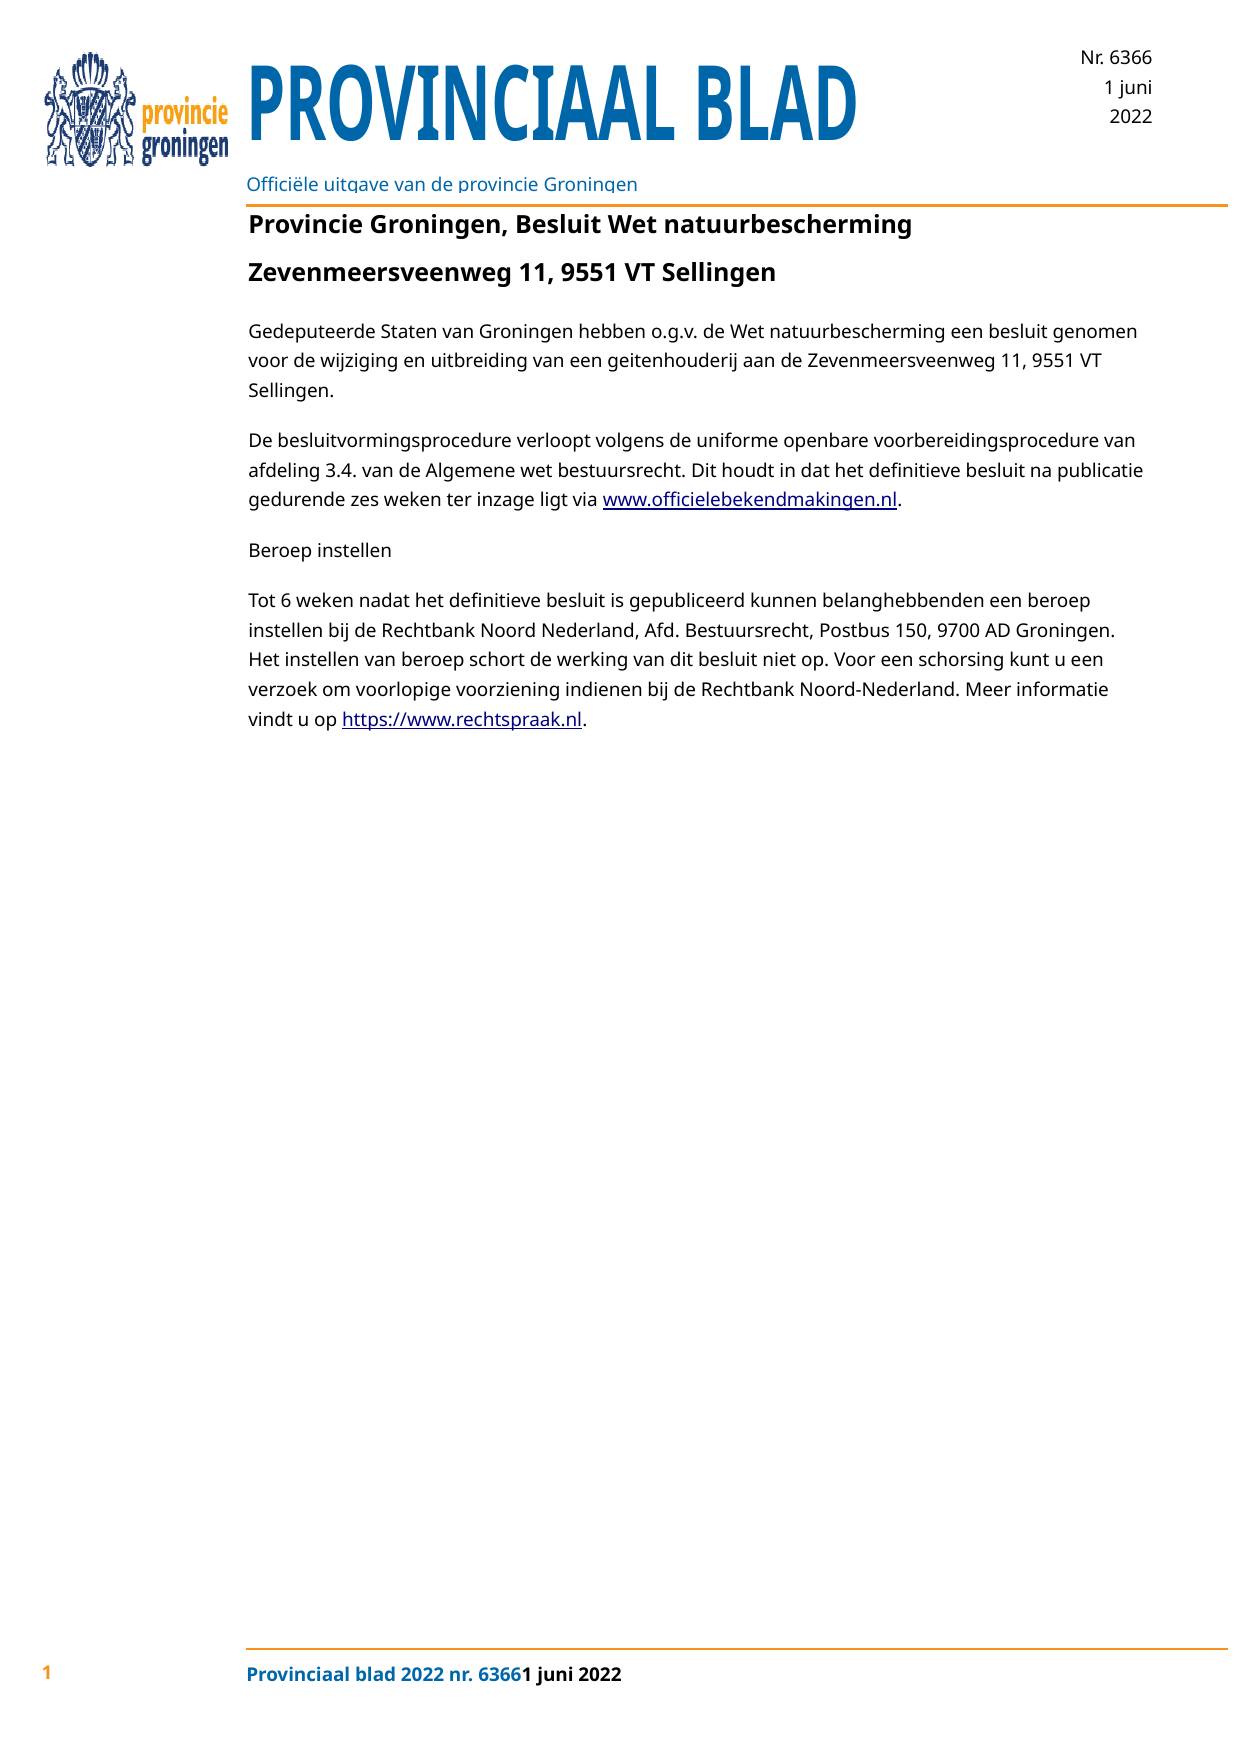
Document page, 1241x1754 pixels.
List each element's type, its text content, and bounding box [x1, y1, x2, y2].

text Tot 6 weken nadat het definitieve besluit is gepubliceerd kunnen belanghebbenden een beroep instellen bij de Rechtbank Noord Nederland, Afd. Bestuursrecht, Postbus 150, 9700 AD Groningen. Het instellen van beroep schort de werking van dit besluit niet op. Voor een schorsing kunt u een verzoek om voorlopige voorziening indienen bij de Rechtbank Noord-Nederland. Meer informatie vindt u op https://www.rechtspraak.nl. [248, 587, 1152, 732]
text Beroep instellen [248, 537, 1152, 563]
picture [41, 47, 231, 172]
text Provincie Groningen, Besluit Wet natuurbescherming Zevenmeersveenweg 11, 9551 VT Sellingen [248, 207, 1152, 288]
text De besluitvormingsprocedure verloopt volgens de uniforme openbare voorbereidingsprocedure van afdeling 3.4. van de Algemene wet bestuursrecht. Dit houdt in dat het definitieve besluit na publicatie gedurende zes weken ter inzage ligt via www.officielebekendmakingen.nl. [248, 427, 1152, 512]
text Gedeputeerde Staten van Groningen hebben o.g.v. de Wet natuurbescherming een besluit genomen voor de wijziging en uitbreiding van een geitenhouderij aan de Zevenmeersveenweg 11, 9551 VT Sellingen. [248, 318, 1152, 403]
